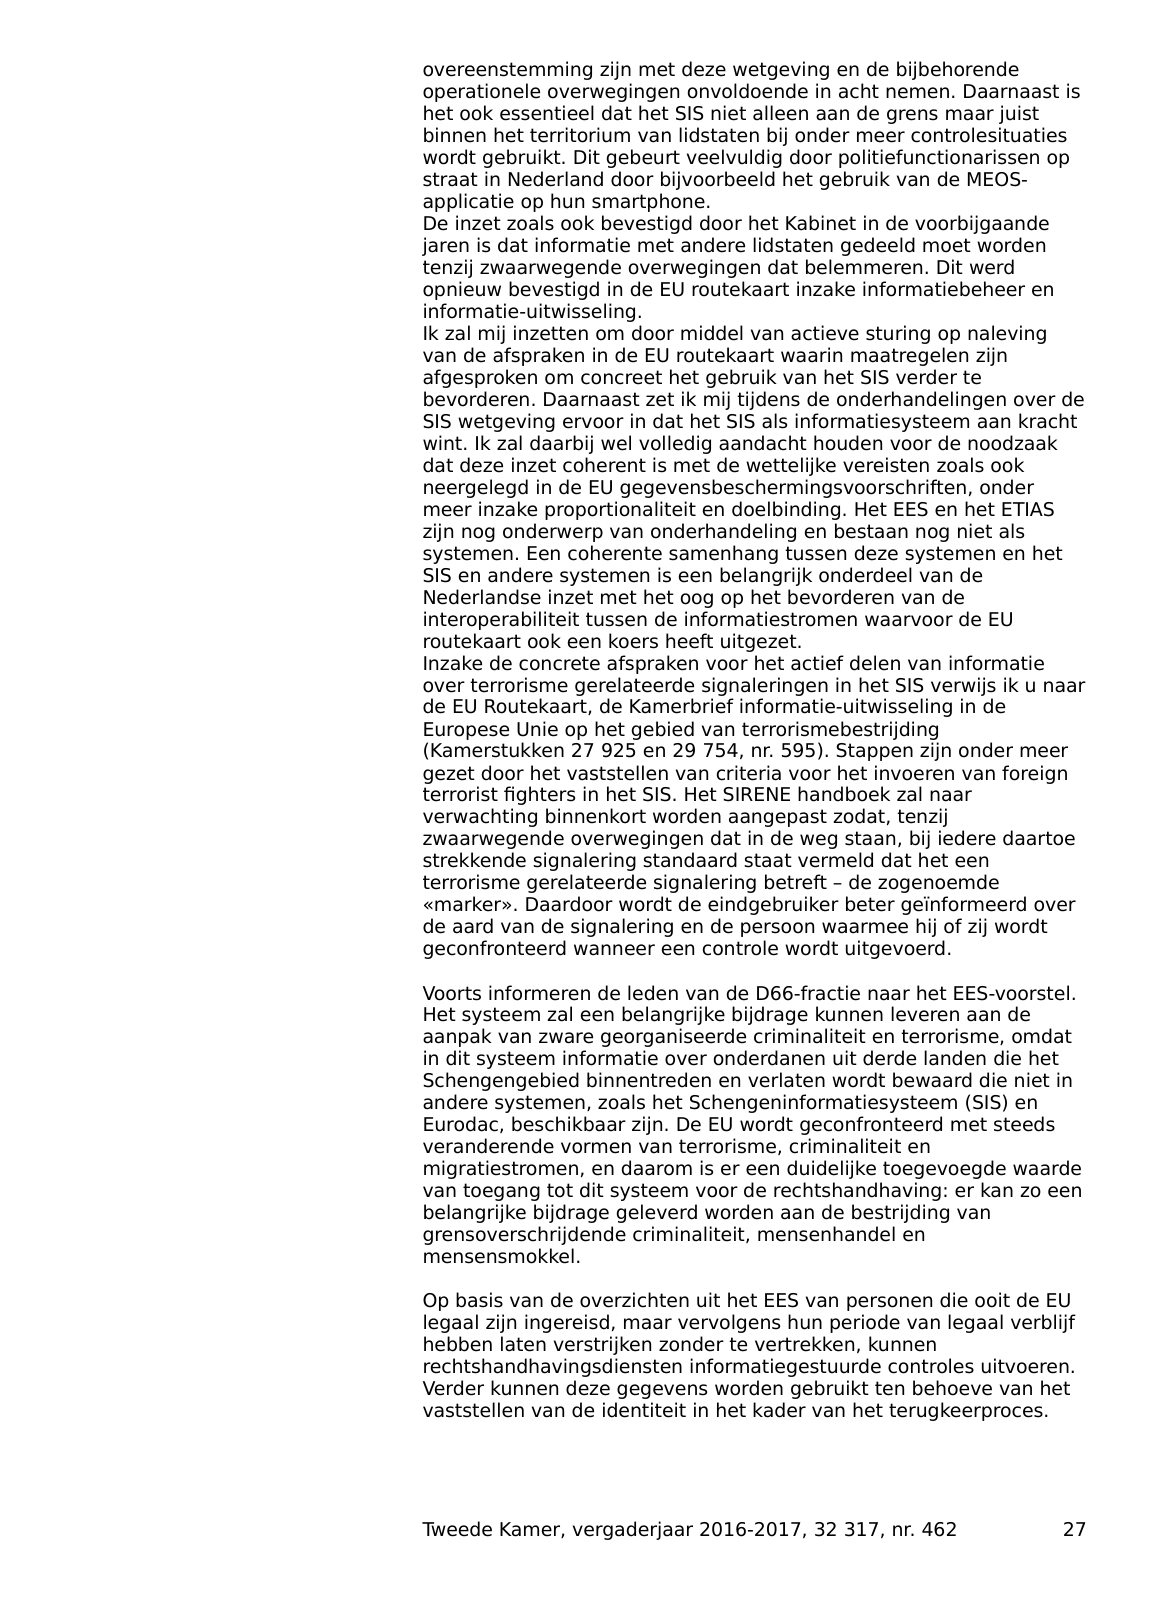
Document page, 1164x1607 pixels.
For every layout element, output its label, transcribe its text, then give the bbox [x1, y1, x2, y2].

text Ik zal mij inzetten om door middel van actieve sturing op naleving van de afspraken in de EU routekaart waarin maatregelen zijn afgesproken om concreet het gebruik van het SIS verder te bevorderen. Daarnaast zet ik mij tijdens de onderhandelingen over de SIS wetgeving ervoor in dat het SIS als informatiesysteem aan kracht wint. Ik zal daarbij wel volledig aandacht houden voor de noodzaak dat deze inzet coherent is met de wettelijke vereisten zoals ook neergelegd in de EU gegevensbeschermingsvoorschriften, onder meer inzake proportionaliteit en doelbinding. Het EES en het ETIAS zijn nog onderwerp van onderhandeling en bestaan nog niet als systemen. Een coherente samenhang tussen deze systemen en het SIS en andere systemen is een belangrijk onderdeel van de Nederlandse inzet met het oog op het bevorderen van de interoperabiliteit tussen de informatiestromen waarvoor de EU routekaart ook een koers heeft uitgezet. [422, 323, 1087, 652]
text De inzet zoals ook bevestigd door het Kabinet in de voorbijgaande jaren is dat informatie met andere lidstaten gedeeld moet worden tenzij zwaarwegende overwegingen dat belemmeren. Dit werd opnieuw bevestigd in de EU routekaart inzake informatiebeheer en informatie-uitwisseling. [422, 213, 1087, 323]
text Inzake de concrete afspraken voor het actief delen van informatie over terrorisme gerelateerde signaleringen in het SIS verwijs ik u naar de EU Routekaart, de Kamerbrief informatie-uitwisseling in de Europese Unie op het gebied van terrorismebestrijding (Kamerstukken 27 925 en 29 754, nr. 595). Stappen zijn onder meer gezet door het vaststellen van criteria voor het invoeren van foreign terrorist fighters in het SIS. Het SIRENE handboek zal naar verwachting binnenkort worden aangepast zodat, tenzij zwaarwegende overwegingen dat in de weg staan, bij iedere daartoe strekkende signalering standaard staat vermeld dat het een terrorisme gerelateerde signalering betreft – de zogenoemde «marker». Daardoor wordt de eindgebruiker beter geïnformeerd over de aard van de signalering en de persoon waarmee hij of zij wordt geconfronteerd wanneer een controle wordt uitgevoerd. [422, 652, 1087, 960]
text overeenstemming zijn met deze wetgeving en de bijbehorende operationele overwegingen onvoldoende in acht nemen. Daarnaast is het ook essentieel dat het SIS niet alleen aan de grens maar juist binnen het territorium van lidstaten bij onder meer controlesituaties wordt gebruikt. Dit gebeurt veelvuldig door politiefunctionarissen op straat in Nederland door bijvoorbeeld het gebruik van de MEOS-applicatie op hun smartphone. [422, 59, 1087, 213]
text Op basis van de overzichten uit het EES van personen die ooit de EU legaal zijn ingereisd, maar vervolgens hun periode van legaal verblijf hebben laten verstrijken zonder te vertrekken, kunnen rechtshandhavingsdiensten informatiegestuurde controles uitvoeren. Verder kunnen deze gegevens worden gebruikt ten behoeve van het vaststellen van de identiteit in het kader van het terugkeerproces. [422, 1290, 1087, 1422]
text Voorts informeren de leden van de D66-fractie naar het EES-voorstel. Het systeem zal een belangrijke bijdrage kunnen leveren aan de aanpak van zware georganiseerde criminaliteit en terrorisme, omdat in dit systeem informatie over onderdanen uit derde landen die het Schengengebied binnentreden en verlaten wordt bewaard die niet in andere systemen, zoals het Schengeninformatiesysteem (SIS) en Eurodac, beschikbaar zijn. De EU wordt geconfronteerd met steeds veranderende vormen van terrorisme, criminaliteit en migratiestromen, en daarom is er een duidelijke toegevoegde waarde van toegang tot dit systeem voor de rechtshandhaving: er kan zo een belangrijke bijdrage geleverd worden aan de bestrijding van grensoverschrijdende criminaliteit, mensenhandel en mensensmokkel. [422, 982, 1087, 1268]
